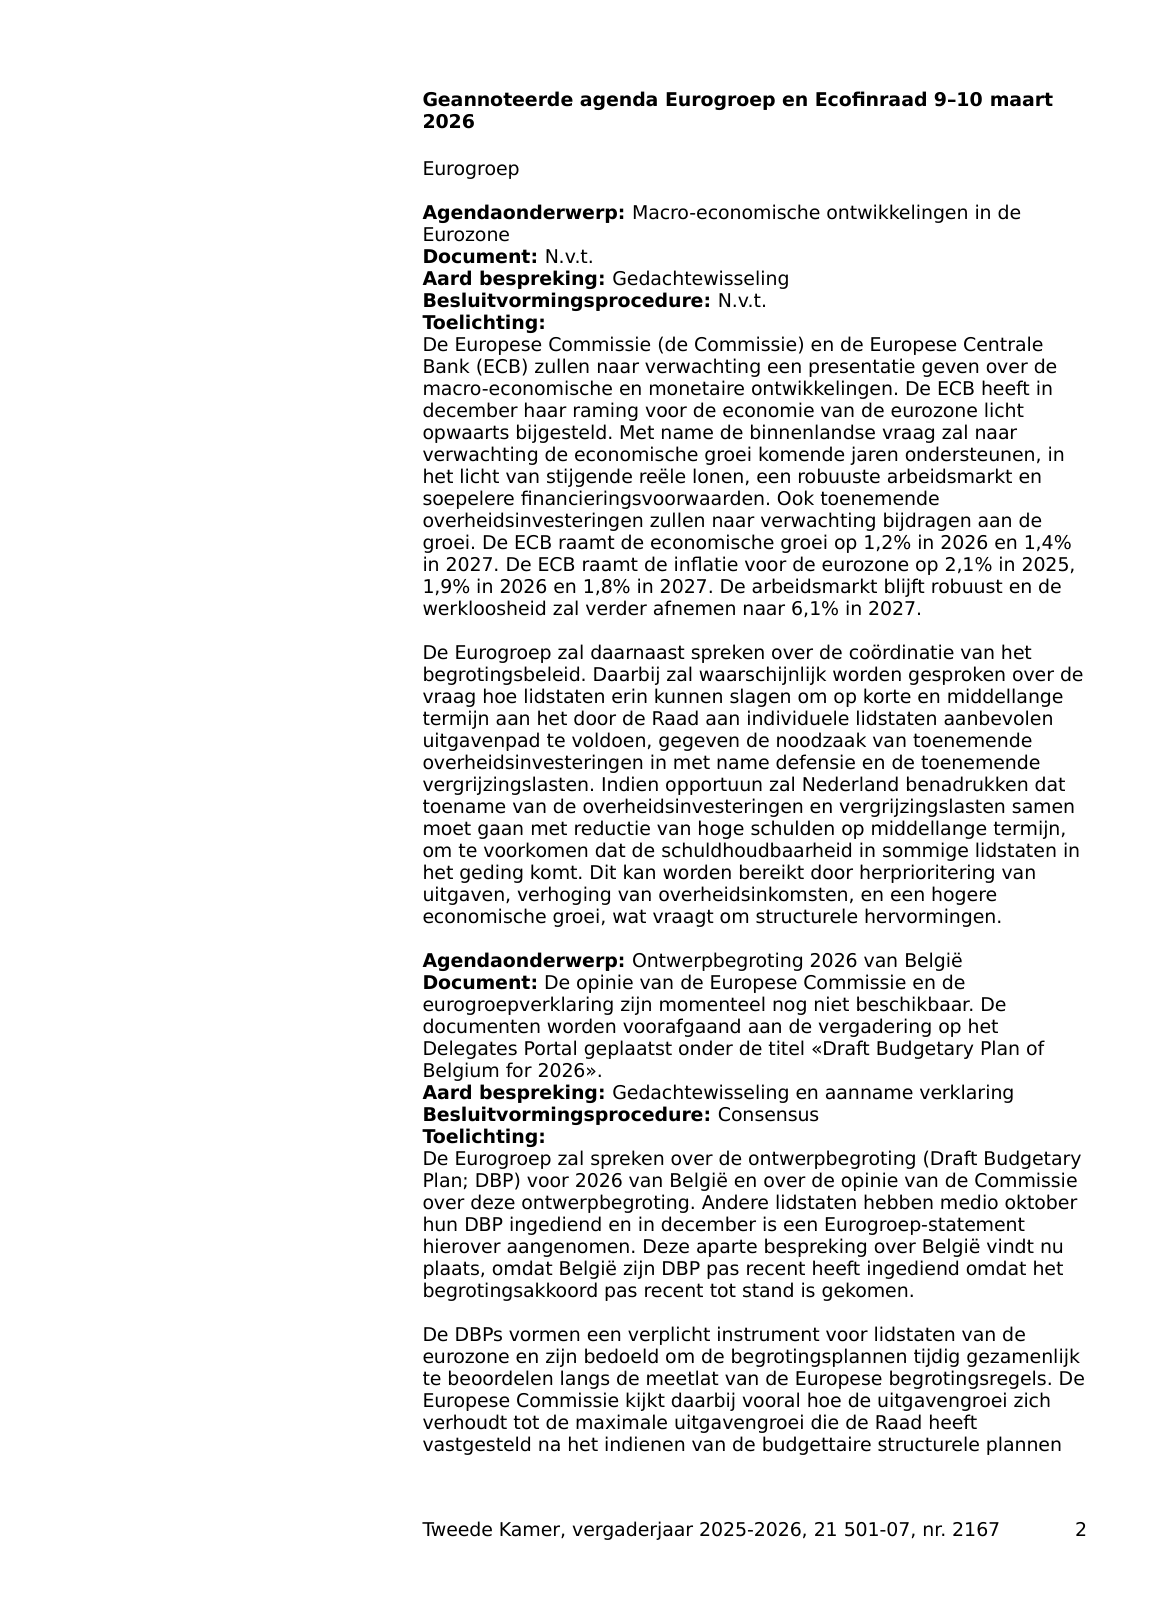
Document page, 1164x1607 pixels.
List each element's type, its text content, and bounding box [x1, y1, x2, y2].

text Besluitvormingsprocedure: Consensus [422, 1104, 1087, 1126]
subtitle Eurogroep [422, 158, 1087, 180]
text Toelichting: [422, 312, 1087, 334]
text De Eurogroep zal spreken over de ontwerpbegroting (Draft Budgetary Plan; DBP) voor 2026 van België en over de opinie van de Commissie over deze ontwerpbegroting. Andere lidstaten hebben medio oktober hun DBP ingediend en in december is een Eurogroep-statement hierover aangenomen. Deze aparte bespreking over België vindt nu plaats, omdat België zijn DBP pas recent heeft ingediend omdat het begrotingsakkoord pas recent tot stand is gekomen. [422, 1148, 1087, 1302]
subtitle Geannoteerde agenda Eurogroep en Ecofinraad 9–10 maart 2026 [422, 89, 1087, 133]
text De Eurogroep zal daarnaast spreken over de coördinatie van het begrotingsbeleid. Daarbij zal waarschijnlijk worden gesproken over de vraag hoe lidstaten erin kunnen slagen om op korte en middellange termijn aan het door de Raad aan individuele lidstaten aanbevolen uitgavenpad te voldoen, gegeven de noodzaak van toenemende overheidsinvesteringen in met name defensie en de toenemende vergrijzingslasten. Indien opportuun zal Nederland benadrukken dat toename van de overheidsinvesteringen en vergrijzingslasten samen moet gaan met reductie van hoge schulden op middellange termijn, om te voorkomen dat de schuldhoudbaarheid in sommige lidstaten in het geding komt. Dit kan worden bereikt door herprioritering van uitgaven, verhoging van overheidsinkomsten, en een hogere economische groei, wat vraagt om structurele hervormingen. [422, 642, 1087, 928]
text Document: N.v.t. [422, 246, 1087, 268]
text Agendaonderwerp: Ontwerpbegroting 2026 van België [422, 950, 1087, 972]
text De DBPs vormen een verplicht instrument voor lidstaten van de eurozone en zijn bedoeld om de begrotingsplannen tijdig gezamenlijk te beoordelen langs de meetlat van de Europese begrotingsregels. De Europese Commissie kijkt daarbij vooral hoe de uitgavengroei zich verhoudt tot de maximale uitgavengroei die de Raad heeft vastgesteld na het indienen van de budgettaire structurele plannen [422, 1324, 1087, 1456]
text Besluitvormingsprocedure: N.v.t. [422, 290, 1087, 312]
text Agendaonderwerp: Macro-economische ontwikkelingen in de Eurozone [422, 202, 1087, 246]
text Toelichting: [422, 1126, 1087, 1148]
text De Europese Commissie (de Commissie) en de Europese Centrale Bank (ECB) zullen naar verwachting een presentatie geven over de macro-economische en monetaire ontwikkelingen. De ECB heeft in december haar raming voor de economie van de eurozone licht opwaarts bijgesteld. Met name de binnenlandse vraag zal naar verwachting de economische groei komende jaren ondersteunen, in het licht van stijgende reële lonen, een robuuste arbeidsmarkt en soepelere financieringsvoorwaarden. Ook toenemende overheidsinvesteringen zullen naar verwachting bijdragen aan de groei. De ECB raamt de economische groei op 1,2% in 2026 en 1,4% in 2027. De ECB raamt de inflatie voor de eurozone op 2,1% in 2025, 1,9% in 2026 en 1,8% in 2027. De arbeidsmarkt blijft robuust en de werkloosheid zal verder afnemen naar 6,1% in 2027. [422, 334, 1087, 620]
text Document: De opinie van de Europese Commissie en de eurogroepverklaring zijn momenteel nog niet beschikbaar. De documenten worden voorafgaand aan de vergadering op het Delegates Portal geplaatst onder de titel «Draft Budgetary Plan of Belgium for 2026». [422, 972, 1087, 1082]
text Aard bespreking: Gedachtewisseling en aanname verklaring [422, 1082, 1087, 1104]
text Aard bespreking: Gedachtewisseling [422, 268, 1087, 290]
